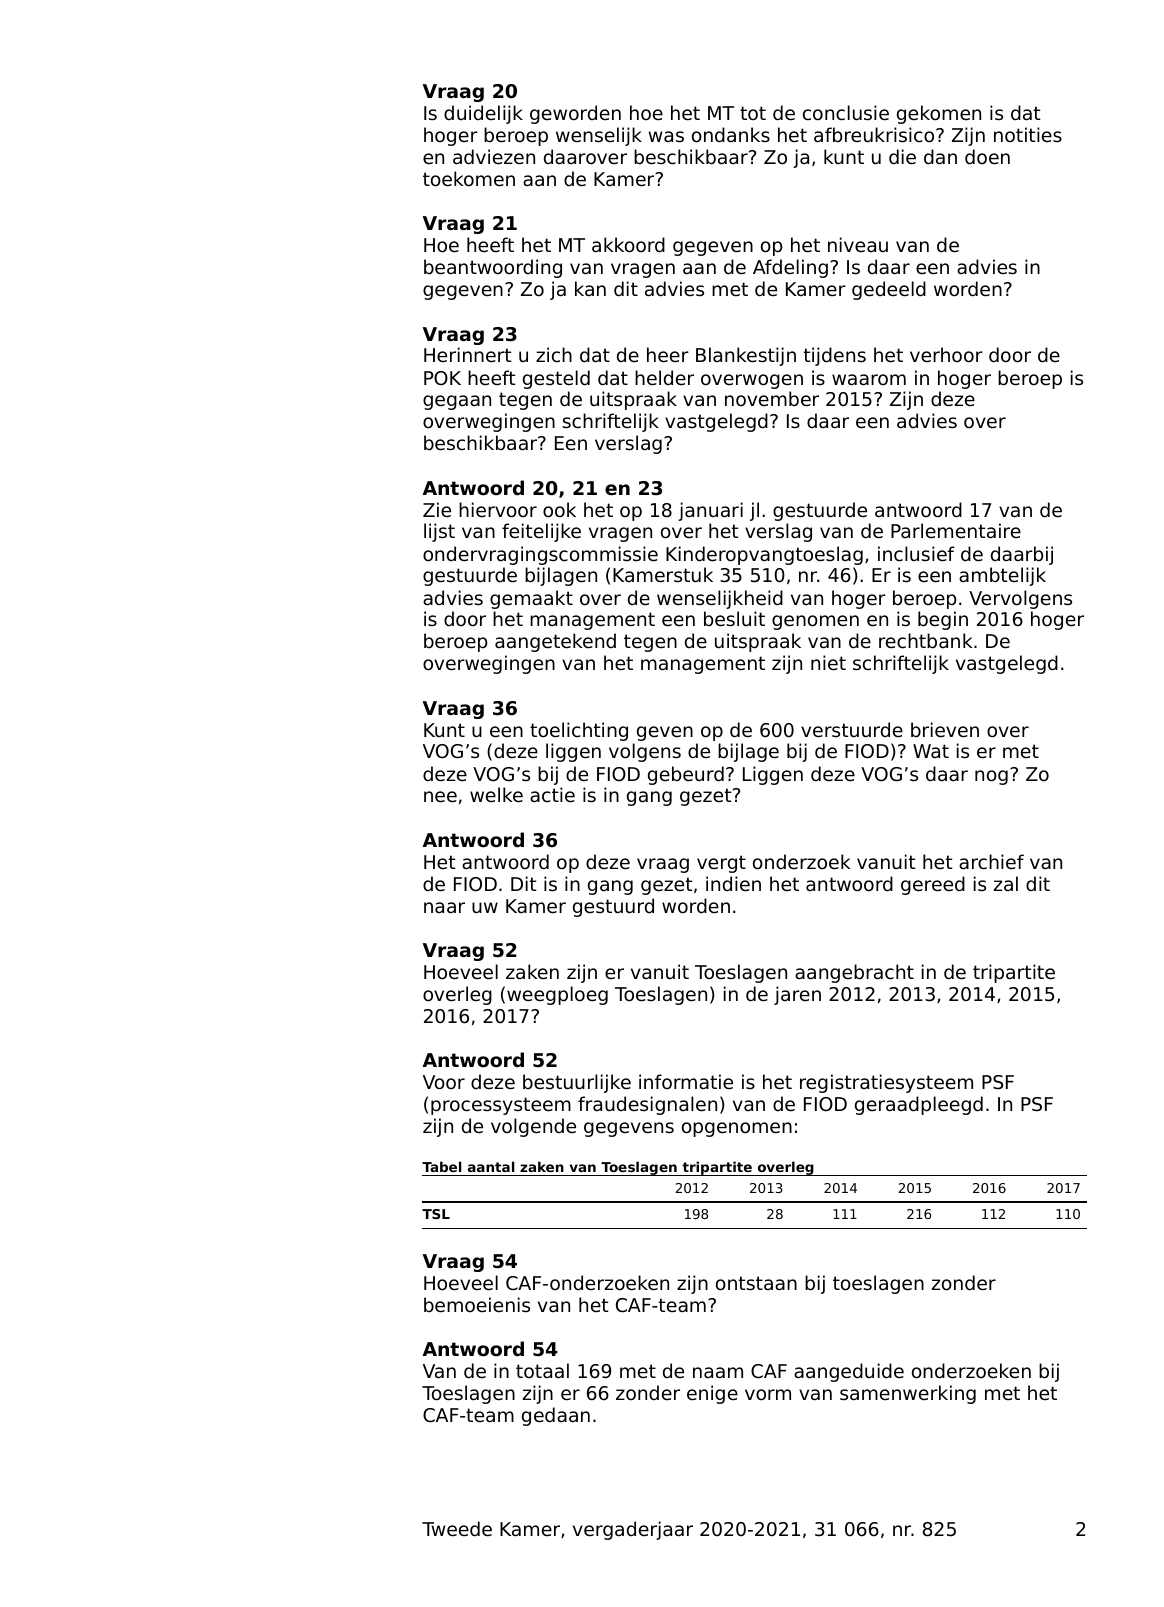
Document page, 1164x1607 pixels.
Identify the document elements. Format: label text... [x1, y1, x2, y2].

table_cell 2015 [864, 1176, 938, 1201]
text Vraag 36 [422, 697, 1087, 719]
text Voor deze bestuurlijke informatie is het registratiesysteem PSF (processysteem fraudesignalen) van de FIOD geraadpleegd. In PSF zijn de volgende gegevens opgenomen: [422, 1072, 1087, 1138]
table_cell 28 [715, 1203, 789, 1228]
text Is duidelijk geworden hoe het MT tot de conclusie gekomen is dat hoger beroep wenselijk was ondanks het afbreukrisico? Zijn notities en adviezen daarover beschikbaar? Zo ja, kunt u die dan doen toekomen aan de Kamer? [422, 103, 1087, 191]
table_cell 2013 [715, 1176, 789, 1201]
table_cell 198 [630, 1203, 715, 1228]
table_cell [422, 1176, 629, 1201]
table_cell 2014 [789, 1176, 863, 1201]
table_cell 2012 [630, 1176, 715, 1201]
table_cell 2016 [938, 1176, 1012, 1201]
text Het antwoord op deze vraag vergt onderzoek vanuit het archief van de FIOD. Dit is in gang gezet, indien het antwoord gereed is zal dit naar uw Kamer gestuurd worden. [422, 852, 1087, 917]
text Antwoord 20, 21 en 23 [422, 477, 1087, 499]
table_cell 111 [789, 1203, 863, 1228]
text Zie hiervoor ook het op 18 januari jl. gestuurde antwoord 17 van de lijst van feitelijke vragen over het verslag van de Parlementaire ondervragingscommissie Kinderopvangtoeslag, inclusief de daarbij gestuurde bijlagen (Kamerstuk 35 510, nr. 46). Er is een ambtelijk advies gemaakt over de wenselijkheid van hoger beroep. Vervolgens is door het management een besluit genomen en is begin 2016 hoger beroep aangetekend tegen de uitspraak van de rechtbank. De overwegingen van het management zijn niet schriftelijk vastgelegd. [422, 499, 1087, 675]
text Vraag 20 [422, 81, 1087, 103]
table_cell 216 [864, 1203, 938, 1228]
text Antwoord 52 [422, 1050, 1087, 1072]
text Hoeveel CAF-onderzoeken zijn ontstaan bij toeslagen zonder bemoeienis van het CAF-team? [422, 1273, 1087, 1317]
text Kunt u een toelichting geven op de 600 verstuurde brieven over VOG’s (deze liggen volgens de bijlage bij de FIOD)? Wat is er met deze VOG’s bij de FIOD gebeurd? Liggen deze VOG’s daar nog? Zo nee, welke actie is in gang gezet? [422, 719, 1087, 807]
text Vraag 21 [422, 213, 1087, 235]
text Hoeveel zaken zijn er vanuit Toeslagen aangebracht in de tripartite overleg (weegploeg Toeslagen) in de jaren 2012, 2013, 2014, 2015, 2016, 2017? [422, 962, 1087, 1028]
table_cell 112 [938, 1203, 1012, 1228]
table_cell 110 [1012, 1203, 1087, 1228]
table_header Tabel aantal zaken van Toeslagen tripartite overleg [422, 1160, 1087, 1175]
table_cell TSL [422, 1203, 629, 1228]
text Herinnert u zich dat de heer Blankestijn tijdens het verhoor door de POK heeft gesteld dat helder overwogen is waarom in hoger beroep is gegaan tegen de uitspraak van november 2015? Zijn deze overwegingen schriftelijk vastgelegd? Is daar een advies over beschikbaar? Een verslag? [422, 345, 1087, 455]
text Vraag 52 [422, 940, 1087, 962]
text Antwoord 54 [422, 1339, 1087, 1361]
text Van de in totaal 169 met de naam CAF aangeduide onderzoeken bij Toeslagen zijn er 66 zonder enige vorm van samenwerking met het CAF-team gedaan. [422, 1361, 1087, 1427]
text Vraag 23 [422, 323, 1087, 345]
text Vraag 54 [422, 1251, 1087, 1273]
text Hoe heeft het MT akkoord gegeven op het niveau van de beantwoording van vragen aan de Afdeling? Is daar een advies in gegeven? Zo ja kan dit advies met de Kamer gedeeld worden? [422, 235, 1087, 301]
table_cell 2017 [1012, 1176, 1087, 1201]
text Antwoord 36 [422, 829, 1087, 852]
